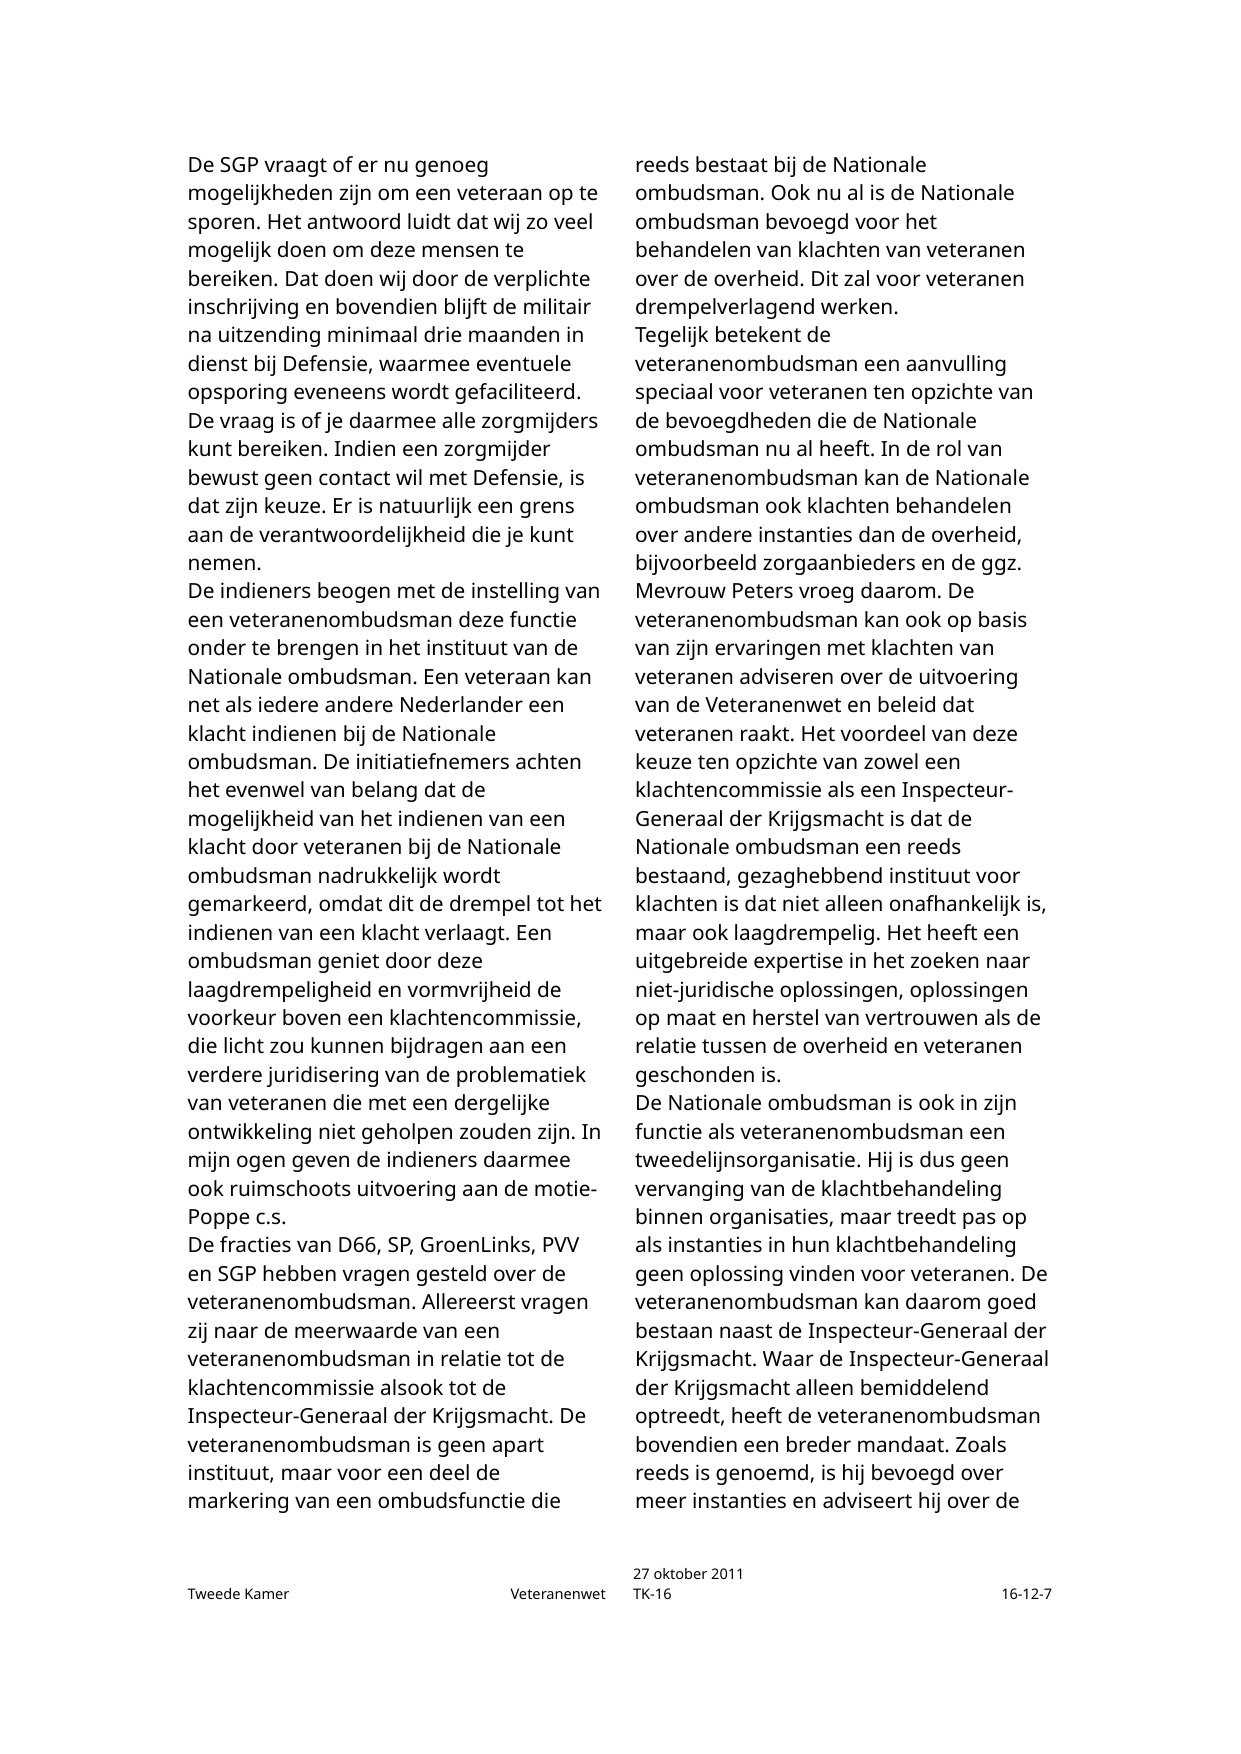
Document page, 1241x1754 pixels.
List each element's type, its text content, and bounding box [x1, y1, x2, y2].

text De Nationale ombudsman is ook in zijn functie als veteranenombudsman een tweedelijnsorganisatie. Hij is dus geen vervanging van de klachtbehandeling binnen organisaties, maar treedt pas op als instanties in hun klachtbehandeling geen oplossing vinden voor veteranen. De veteranenombudsman kan daarom goed bestaan naast de Inspecteur-Generaal der Krijgsmacht. Waar de Inspecteur-Generaal der Krijgsmacht alleen bemiddelend optreedt, heeft de veteranenombudsman bovendien een breder mandaat. Zoals reeds is genoemd, is hij bevoegd over meer instanties en adviseert hij over de [635, 1088, 1053, 1515]
text reeds bestaat bij de Nationale ombudsman. Ook nu al is de Nationale ombudsman bevoegd voor het behandelen van klachten van veteranen over de overheid. Dit zal voor veteranen drempelverlagend werken. [635, 150, 1053, 321]
text De fracties van D66, SP, GroenLinks, PVV en SGP hebben vragen gesteld over de veteranenombudsman. Allereerst vragen zij naar de meerwaarde van een veteranenombudsman in relatie tot de klachtencommissie alsook tot de Inspecteur-Generaal der Krijgsmacht. De veteranenombudsman is geen apart instituut, maar voor een deel de markering van een ombudsfunctie die [187, 1231, 605, 1515]
text De SGP vraagt of er nu genoeg mogelijkheden zijn om een veteraan op te sporen. Het antwoord luidt dat wij zo veel mogelijk doen om deze mensen te bereiken. Dat doen wij door de verplichte inschrijving en bovendien blijft de militair na uitzending minimaal drie maanden in dienst bij Defensie, waarmee eventuele opsporing eveneens wordt gefaciliteerd. De vraag is of je daarmee alle zorgmijders kunt bereiken. Indien een zorgmijder bewust geen contact wil met Defensie, is dat zijn keuze. Er is natuurlijk een grens aan de verantwoordelijkheid die je kunt nemen. [187, 150, 605, 577]
text Tegelijk betekent de veteranenombudsman een aanvulling speciaal voor veteranen ten opzichte van de bevoegdheden die de Nationale ombudsman nu al heeft. In de rol van veteranenombudsman kan de Nationale ombudsman ook klachten behandelen over andere instanties dan de overheid, bijvoorbeeld zorgaanbieders en de ggz. Mevrouw Peters vroeg daarom. De veteranenombudsman kan ook op basis van zijn ervaringen met klachten van veteranen adviseren over de uitvoering van de Veteranenwet en beleid dat veteranen raakt. Het voordeel van deze keuze ten opzichte van zowel een klachtencommissie als een Inspecteur-Generaal der Krijgsmacht is dat de Nationale ombudsman een reeds bestaand, gezaghebbend instituut voor klachten is dat niet alleen onafhankelijk is, maar ook laagdrempelig. Het heeft een uitgebreide expertise in het zoeken naar niet-juridische oplossingen, oplossingen op maat en herstel van vertrouwen als de relatie tussen de overheid en veteranen geschonden is. [635, 321, 1053, 1088]
text De indieners beogen met de instelling van een veteranenombudsman deze functie onder te brengen in het instituut van de Nationale ombudsman. Een veteraan kan net als iedere andere Nederlander een klacht indienen bij de Nationale ombudsman. De initiatiefnemers achten het evenwel van belang dat de mogelijkheid van het indienen van een klacht door veteranen bij de Nationale ombudsman nadrukkelijk wordt gemarkeerd, omdat dit de drempel tot het indienen van een klacht verlaagt. Een ombudsman geniet door deze laagdrempeligheid en vormvrijheid de voorkeur boven een klachtencommissie, die licht zou kunnen bijdragen aan een verdere juridisering van de problematiek van veteranen die met een dergelijke ontwikkeling niet geholpen zouden zijn. In mijn ogen geven de indieners daarmee ook ruimschoots uitvoering aan de motie-Poppe c.s. [187, 577, 605, 1231]
